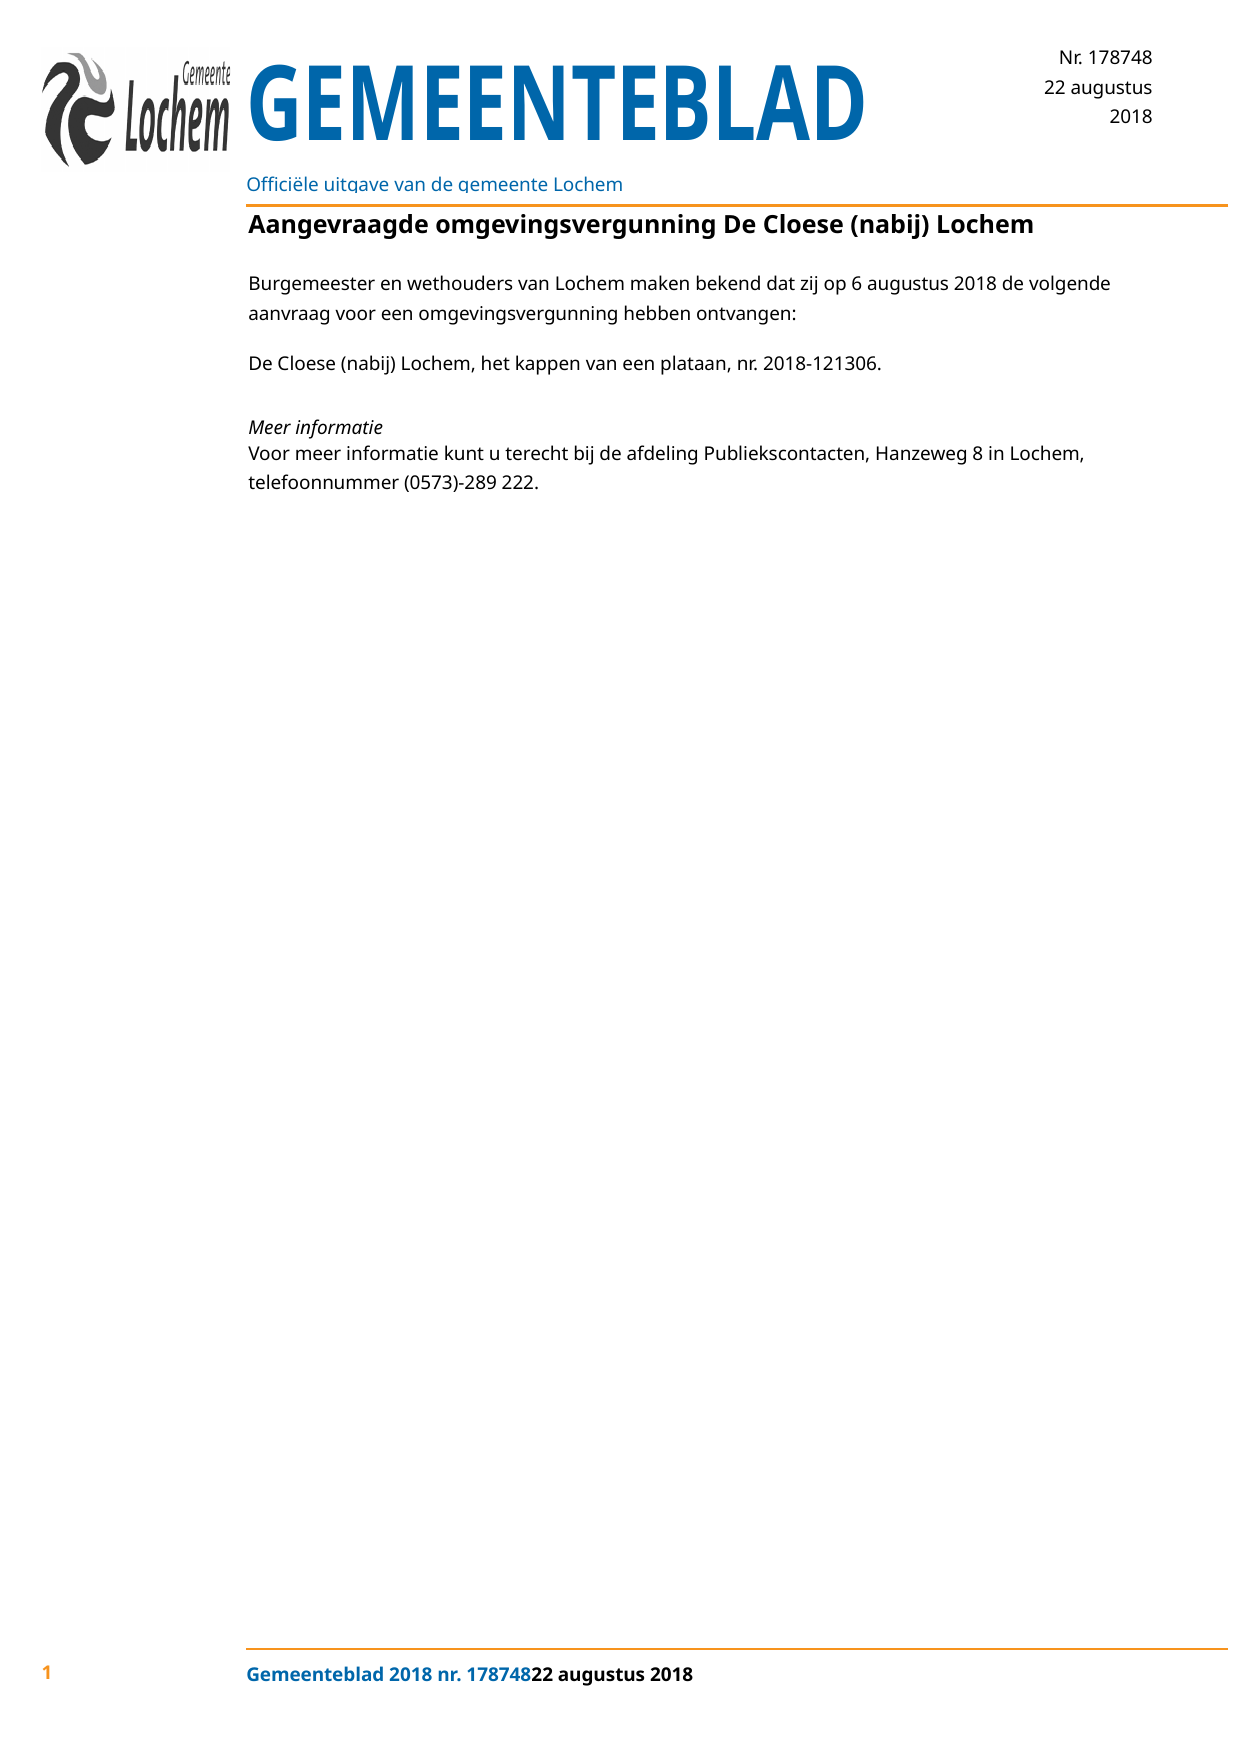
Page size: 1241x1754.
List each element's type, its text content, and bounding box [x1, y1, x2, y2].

text Meer informatie [248, 414, 1152, 440]
picture [41, 47, 231, 172]
text De Cloese (nabij) Lochem, het kappen van een plataan, nr. 2018-121306. [248, 350, 1152, 376]
text Voor meer informatie kunt u terecht bij de afdeling Publiekscontacten, Hanzeweg 8 in Lochem, telefoonnummer (0573)-289 222. [248, 440, 1152, 495]
text Burgemeester en wethouders van Lochem maken bekend dat zij op 6 augustus 2018 de volgende aanvraag voor een omgevingsvergunning hebben ontvangen: [248, 270, 1152, 326]
text Aangevraagde omgevingsvergunning De Cloese (nabij) Lochem [248, 207, 1152, 241]
